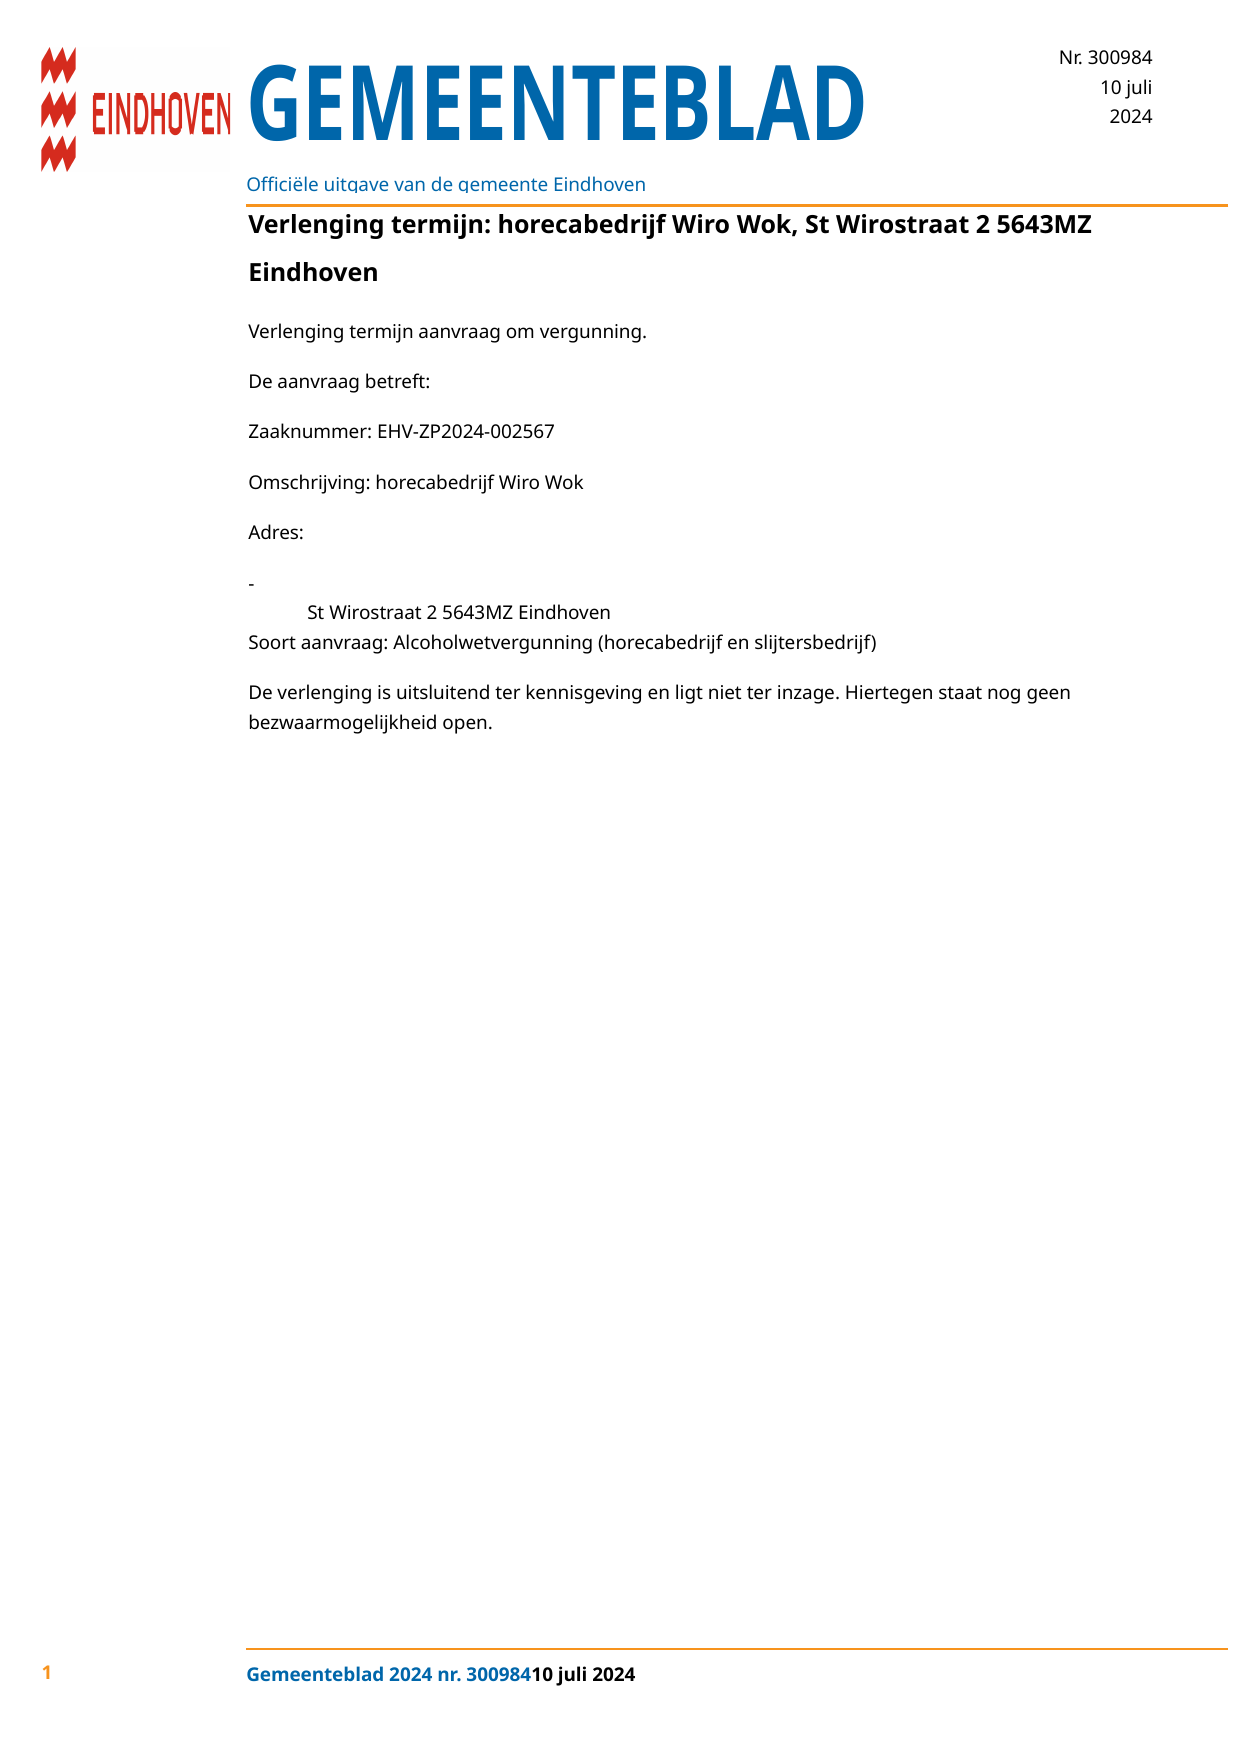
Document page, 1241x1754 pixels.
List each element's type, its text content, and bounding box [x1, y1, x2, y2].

text De aanvraag betreft: [248, 368, 1152, 394]
text Verlenging termijn: horecabedrijf Wiro Wok, St Wirostraat 2 5643MZ Eindhoven [248, 207, 1152, 288]
text De verlenging is uitsluitend ter kennisgeving en ligt niet ter inzage. Hiertegen staat nog geen bezwaarmogelijkheid open. [248, 679, 1152, 735]
picture [41, 47, 231, 172]
text Soort aanvraag: Alcoholwetvergunning (horecabedrijf en slijtersbedrijf) [248, 629, 1152, 655]
text Verlenging termijn aanvraag om vergunning. [248, 318, 1152, 344]
text Adres: [248, 519, 1152, 545]
list St Wirostraat 2 5643MZ Eindhoven [248, 599, 1152, 625]
text Omschrijving: horecabedrijf Wiro Wok [248, 469, 1152, 495]
text Zaaknummer: EHV-ZP2024-002567 [248, 419, 1152, 444]
